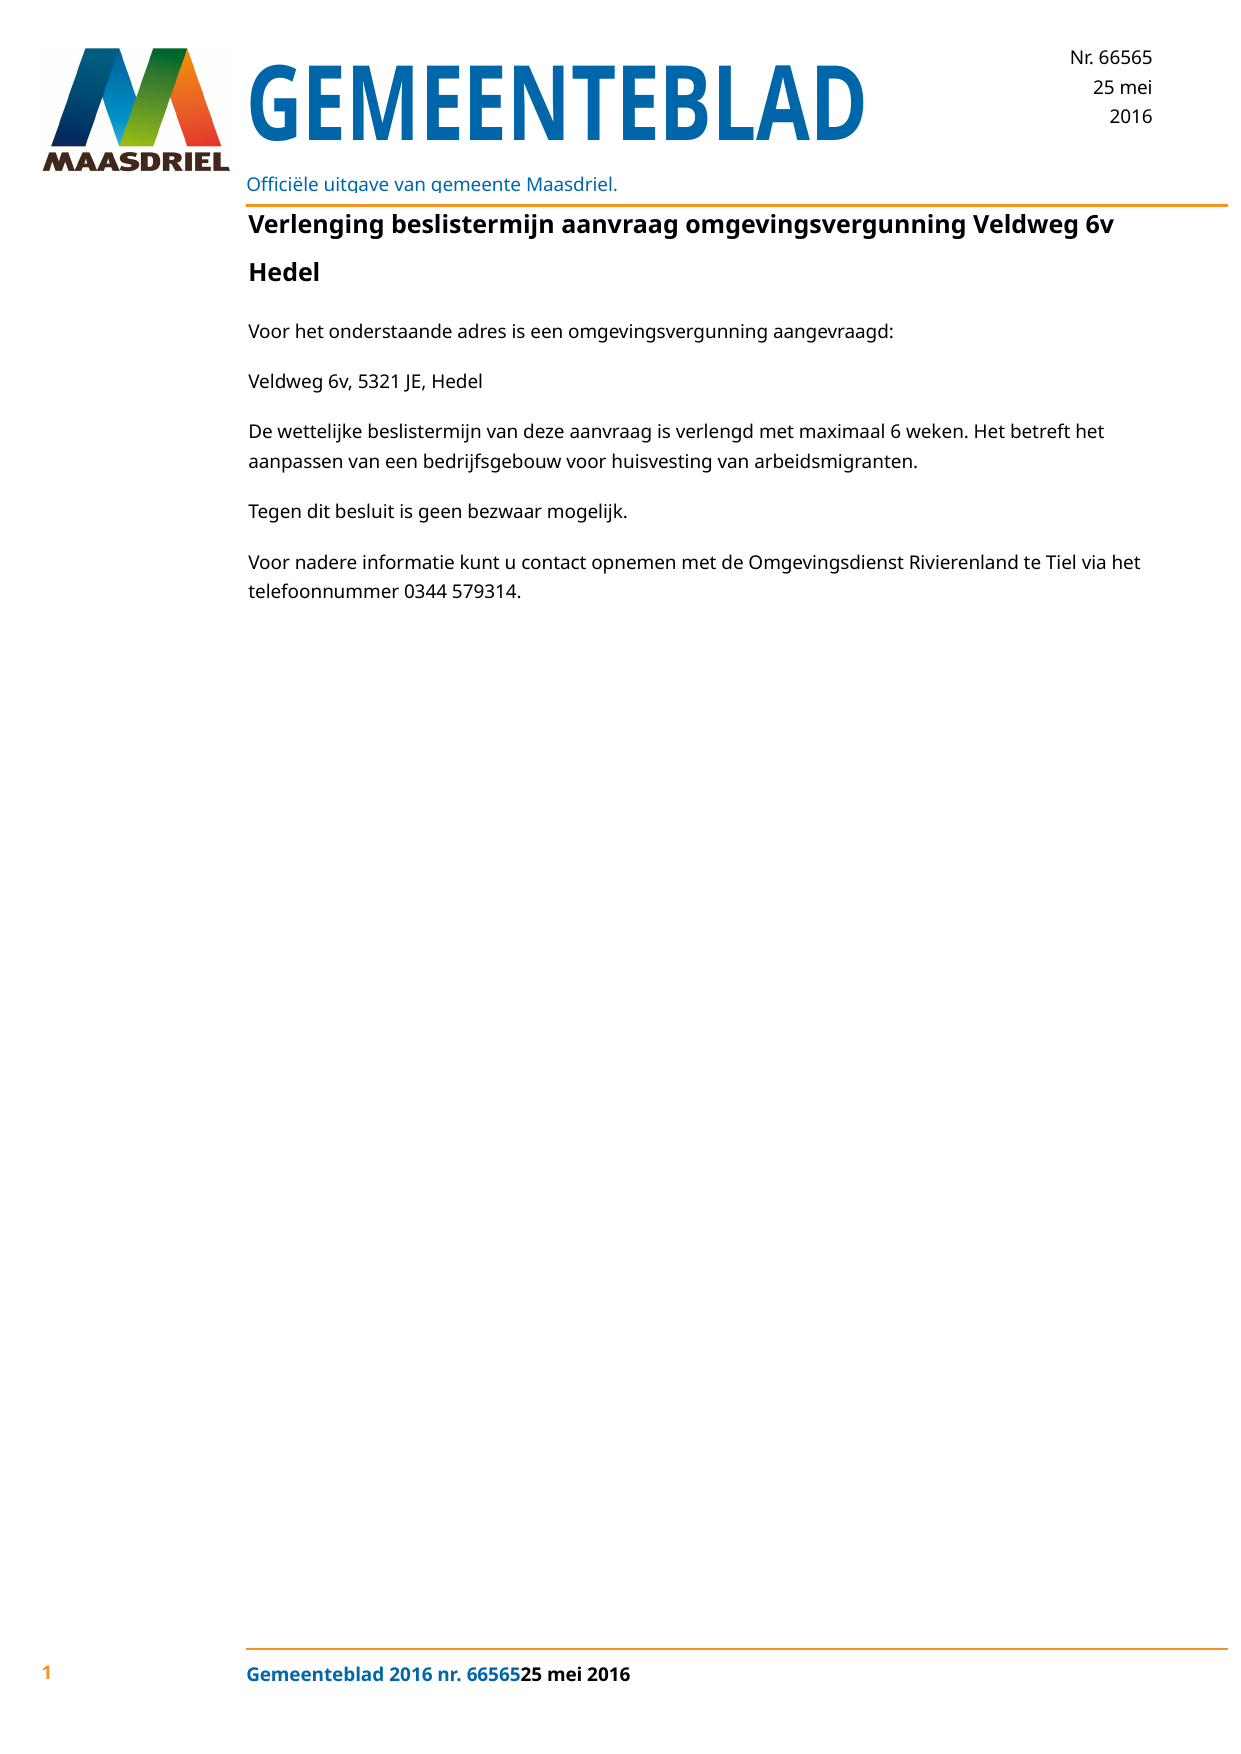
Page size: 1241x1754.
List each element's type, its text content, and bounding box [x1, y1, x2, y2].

text Voor nadere informatie kunt u contact opnemen met de Omgevingsdienst Rivierenland te Tiel via het telefoonnummer 0344 579314. [248, 549, 1152, 604]
text Tegen dit besluit is geen bezwaar mogelijk. [248, 499, 1152, 524]
text Veldweg 6v, 5321 JE, Hedel [248, 368, 1152, 394]
picture [41, 47, 231, 172]
text Verlenging beslistermijn aanvraag omgevingsvergunning Veldweg 6v Hedel [248, 207, 1152, 288]
text Voor het onderstaande adres is een omgevingsvergunning aangevraagd: [248, 318, 1152, 344]
text De wettelijke beslistermijn van deze aanvraag is verlengd met maximaal 6 weken. Het betreft het aanpassen van een bedrijfsgebouw voor huisvesting van arbeidsmigranten. [248, 419, 1152, 474]
